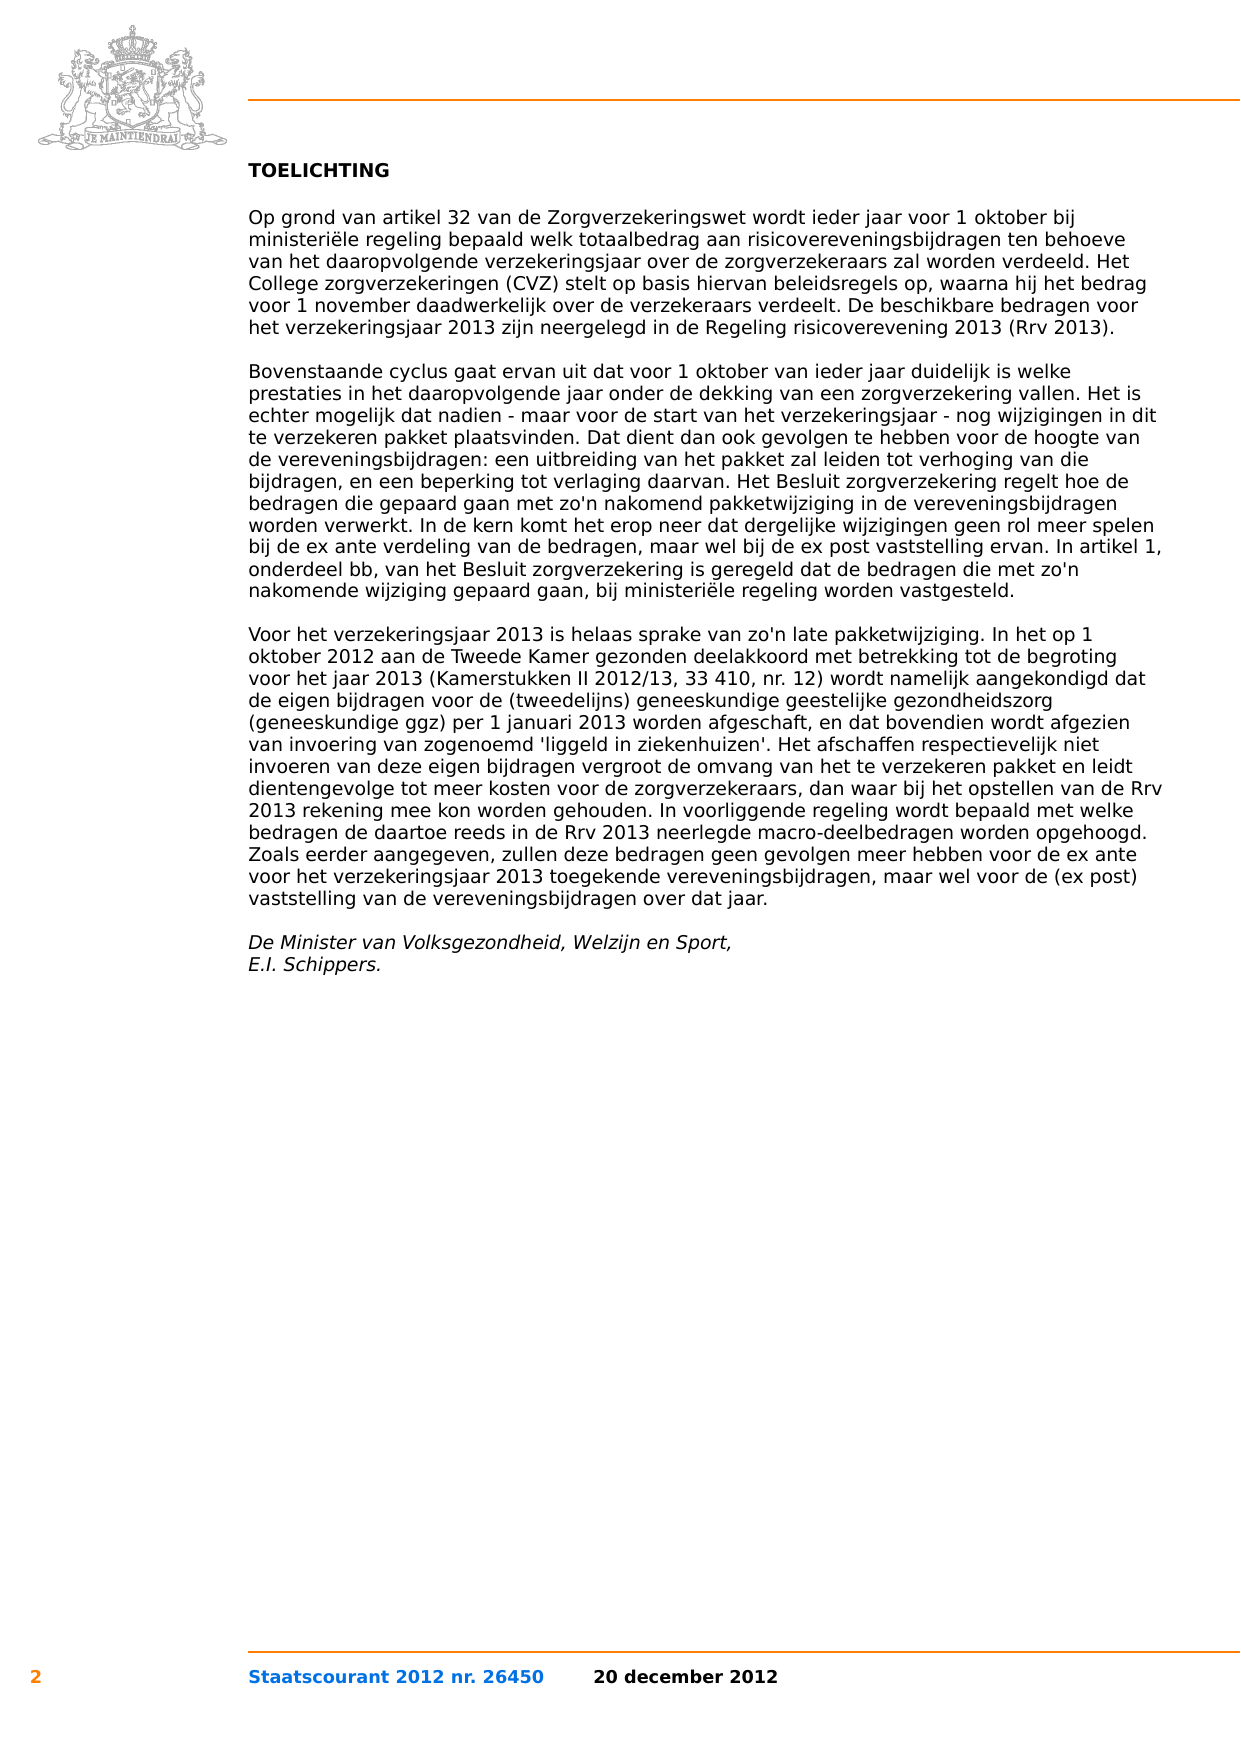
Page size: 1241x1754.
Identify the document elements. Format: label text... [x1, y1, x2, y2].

subtitle TOELICHTING [248, 160, 1163, 182]
picture [38, 25, 227, 150]
text De Minister van Volksgezondheid, Welzijn en Sport, E.I. Schippers. [248, 932, 1163, 976]
text Op grond van artikel 32 van de Zorgverzekeringswet wordt ieder jaar voor 1 oktober bij ministeriële regeling bepaald welk totaalbedrag aan risicovereveningsbijdragen ten behoeve van het daaropvolgende verzekeringsjaar over de zorgverzekeraars zal worden verdeeld. Het College zorgverzekeringen (CVZ) stelt op basis hiervan beleidsregels op, waarna hij het bedrag voor 1 november daadwerkelijk over de verzekeraars verdeelt. De beschikbare bedragen voor het verzekeringsjaar 2013 zijn neergelegd in de Regeling risicoverevening 2013 (Rrv 2013). [248, 207, 1163, 339]
text Voor het verzekeringsjaar 2013 is helaas sprake van zo'n late pakketwijziging. In het op 1 oktober 2012 aan de Tweede Kamer gezonden deelakkoord met betrekking tot de begroting voor het jaar 2013 (Kamerstukken II 2012/13, 33 410, nr. 12) wordt namelijk aangekondigd dat de eigen bijdragen voor de (tweedelijns) geneeskundige geestelijke gezondheidszorg (geneeskundige ggz) per 1 januari 2013 worden afgeschaft, en dat bovendien wordt afgezien van invoering van zogenoemd 'liggeld in ziekenhuizen'. Het afschaffen respectievelijk niet invoeren van deze eigen bijdragen vergroot de omvang van het te verzekeren pakket en leidt dientengevolge tot meer kosten voor de zorgverzekeraars, dan waar bij het opstellen van de Rrv 2013 rekening mee kon worden gehouden. In voorliggende regeling wordt bepaald met welke bedragen de daartoe reeds in de Rrv 2013 neerlegde macro-deelbedragen worden opgehoogd. Zoals eerder aangegeven, zullen deze bedragen geen gevolgen meer hebben voor de ex ante voor het verzekeringsjaar 2013 toegekende vereveningsbijdragen, maar wel voor de (ex post) vaststelling van de vereveningsbijdragen over dat jaar. [248, 624, 1163, 910]
text Bovenstaande cyclus gaat ervan uit dat voor 1 oktober van ieder jaar duidelijk is welke prestaties in het daaropvolgende jaar onder de dekking van een zorgverzekering vallen. Het is echter mogelijk dat nadien - maar voor de start van het verzekeringsjaar - nog wijzigingen in dit te verzekeren pakket plaatsvinden. Dat dient dan ook gevolgen te hebben voor de hoogte van de vereveningsbijdragen: een uitbreiding van het pakket zal leiden tot verhoging van die bijdragen, en een beperking tot verlaging daarvan. Het Besluit zorgverzekering regelt hoe de bedragen die gepaard gaan met zo'n nakomend pakketwijziging in de vereveningsbijdragen worden verwerkt. In de kern komt het erop neer dat dergelijke wijzigingen geen rol meer spelen bij de ex ante verdeling van de bedragen, maar wel bij de ex post vaststelling ervan. In artikel 1, onderdeel bb, van het Besluit zorgverzekering is geregeld dat de bedragen die met zo'n nakomende wijziging gepaard gaan, bij ministeriële regeling worden vastgesteld. [248, 361, 1163, 602]
